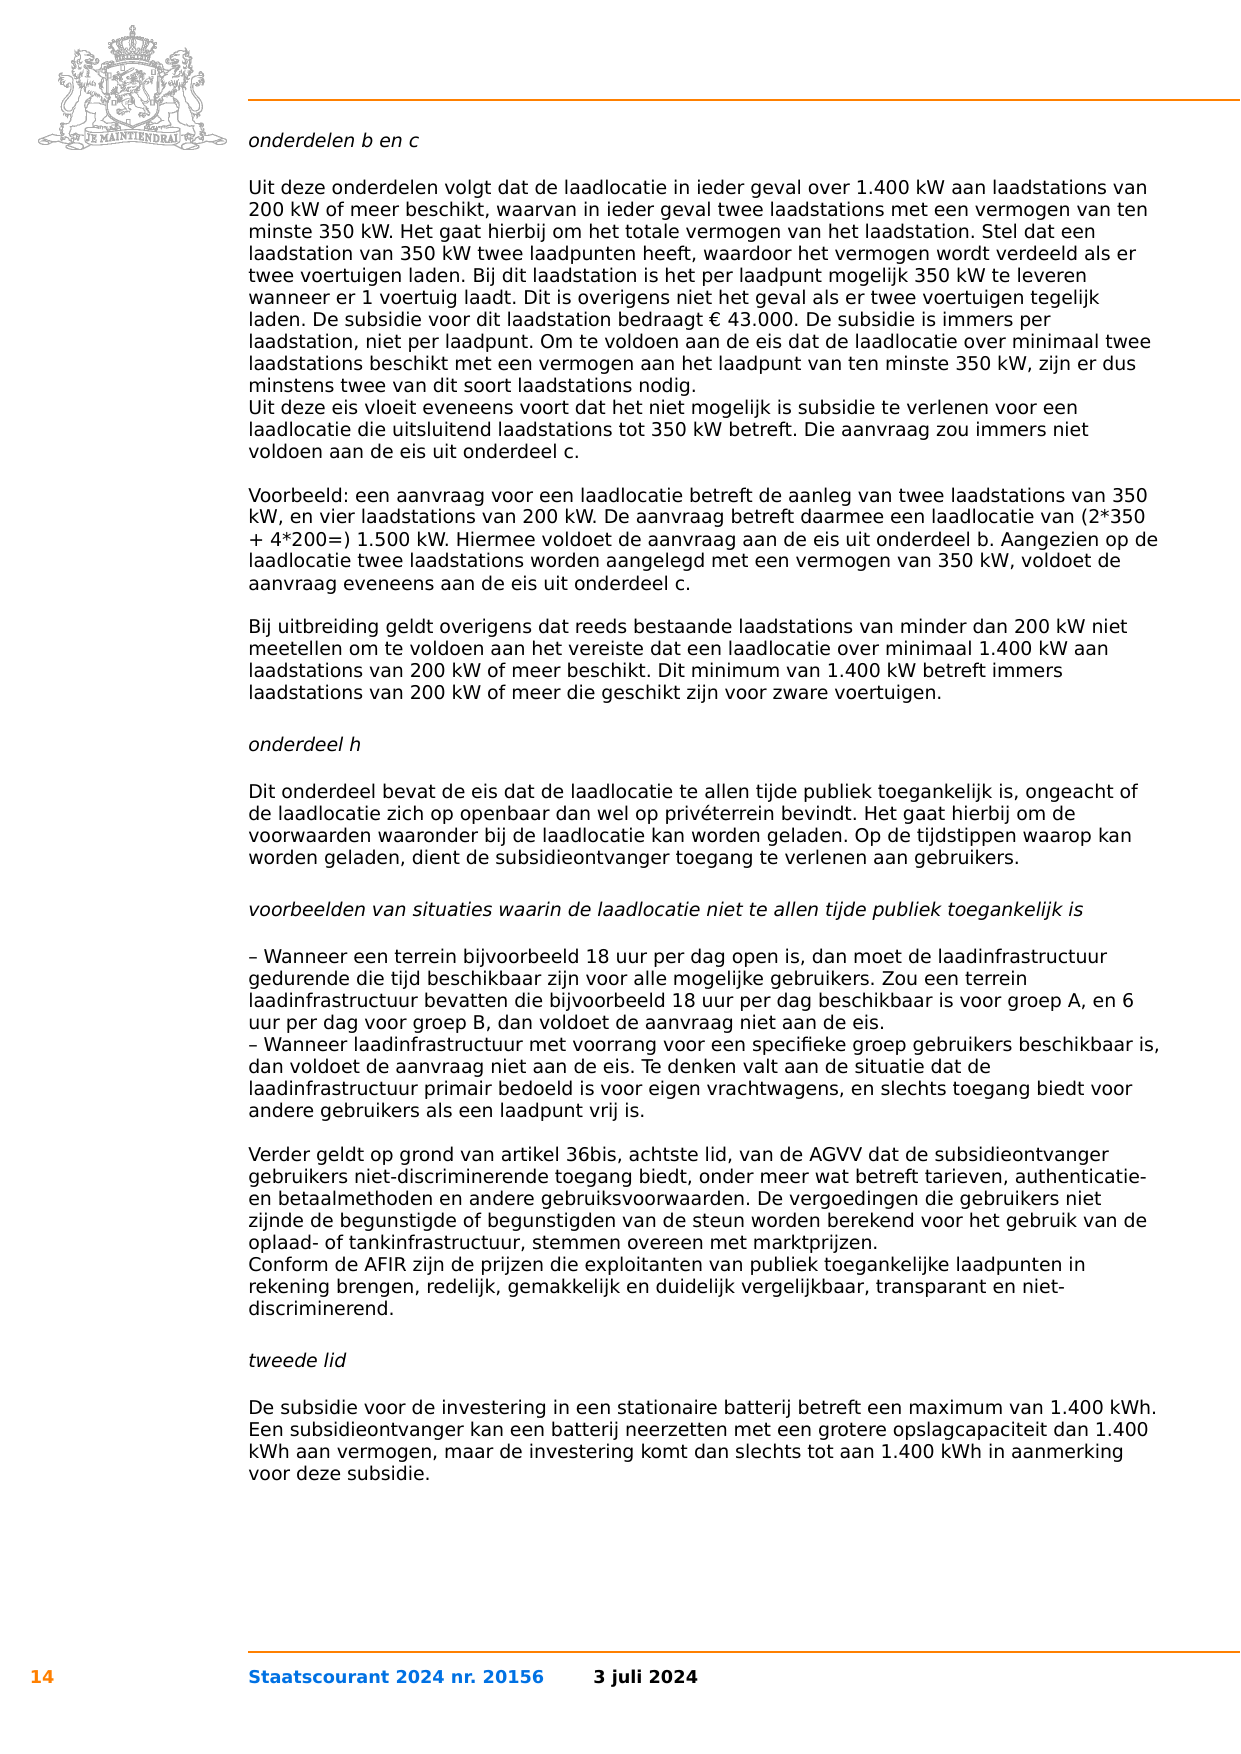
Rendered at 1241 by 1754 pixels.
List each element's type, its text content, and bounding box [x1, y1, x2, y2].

text Bij uitbreiding geldt overigens dat reeds bestaande laadstations van minder dan 200 kW niet meetellen om te voldoen aan het vereiste dat een laadlocatie over minimaal 1.400 kW aan laadstations van 200 kW of meer beschikt. Dit minimum van 1.400 kW betreft immers laadstations van 200 kW of meer die geschikt zijn voor zware voertuigen. [248, 616, 1163, 704]
text Dit onderdeel bevat de eis dat de laadlocatie te allen tijde publiek toegankelijk is, ongeacht of de laadlocatie zich op openbaar dan wel op privéterrein bevindt. Het gaat hierbij om de voorwaarden waaronder bij de laadlocatie kan worden geladen. Op de tijdstippen waarop kan worden geladen, dient de subsidieontvanger toegang te verlenen aan gebruikers. [248, 781, 1163, 869]
picture [38, 25, 227, 150]
text Uit deze eis vloeit eveneens voort dat het niet mogelijk is subsidie te verlenen voor een laadlocatie die uitsluitend laadstations tot 350 kW betreft. Die aanvraag zou immers niet voldoen aan de eis uit onderdeel c. [248, 397, 1163, 463]
subtitle onderdelen b en c [248, 130, 1163, 152]
text Verder geldt op grond van artikel 36bis, achtste lid, van de AGVV dat de subsidieontvanger gebruikers niet-discriminerende toegang biedt, onder meer wat betreft tarieven, authenticatie- en betaalmethoden en andere gebruiksvoorwaarden. De vergoedingen die gebruikers niet zijnde de begunstigde of begunstigden van de steun worden berekend voor het gebruik van de oplaad- of tankinfrastructuur, stemmen overeen met marktprijzen. [248, 1144, 1163, 1254]
text Voorbeeld: een aanvraag voor een laadlocatie betreft de aanleg van twee laadstations van 350 kW, en vier laadstations van 200 kW. De aanvraag betreft daarmee een laadlocatie van (2*350 + 4*200=) 1.500 kW. Hiermee voldoet de aanvraag aan de eis uit onderdeel b. Aangezien op de laadlocatie twee laadstations worden aangelegd met een vermogen van 350 kW, voldoet de aanvraag eveneens aan de eis uit onderdeel c. [248, 484, 1163, 594]
subtitle voorbeelden van situaties waarin de laadlocatie niet te allen tijde publiek toegankelijk is [248, 899, 1163, 921]
text – Wanneer laadinfrastructuur met voorrang voor een specifieke groep gebruikers beschikbaar is, dan voldoet de aanvraag niet aan de eis. Te denken valt aan de situatie dat de laadinfrastructuur primair bedoeld is voor eigen vrachtwagens, en slechts toegang biedt voor andere gebruikers als een laadpunt vrij is. [248, 1034, 1163, 1122]
text – Wanneer een terrein bijvoorbeeld 18 uur per dag open is, dan moet de laadinfrastructuur gedurende die tijd beschikbaar zijn voor alle mogelijke gebruikers. Zou een terrein laadinfrastructuur bevatten die bijvoorbeeld 18 uur per dag beschikbaar is voor groep A, en 6 uur per dag voor groep B, dan voldoet de aanvraag niet aan de eis. [248, 946, 1163, 1034]
subtitle onderdeel h [248, 734, 1163, 756]
text Conform de AFIR zijn de prijzen die exploitanten van publiek toegankelijke laadpunten in rekening brengen, redelijk, gemakkelijk en duidelijk vergelijkbaar, transparant en niet-discriminerend. [248, 1254, 1163, 1319]
subtitle tweede lid [248, 1349, 1163, 1372]
text Uit deze onderdelen volgt dat de laadlocatie in ieder geval over 1.400 kW aan laadstations van 200 kW of meer beschikt, waarvan in ieder geval twee laadstations met een vermogen van ten minste 350 kW. Het gaat hierbij om het totale vermogen van het laadstation. Stel dat een laadstation van 350 kW twee laadpunten heeft, waardoor het vermogen wordt verdeeld als er twee voertuigen laden. Bij dit laadstation is het per laadpunt mogelijk 350 kW te leveren wanneer er 1 voertuig laadt. Dit is overigens niet het geval als er twee voertuigen tegelijk laden. De subsidie voor dit laadstation bedraagt € 43.000. De subsidie is immers per laadstation, niet per laadpunt. Om te voldoen aan de eis dat de laadlocatie over minimaal twee laadstations beschikt met een vermogen aan het laadpunt van ten minste 350 kW, zijn er dus minstens twee van dit soort laadstations nodig. [248, 177, 1163, 397]
text De subsidie voor de investering in een stationaire batterij betreft een maximum van 1.400 kWh. Een subsidieontvanger kan een batterij neerzetten met een grotere opslagcapaciteit dan 1.400 kWh aan vermogen, maar de investering komt dan slechts tot aan 1.400 kWh in aanmerking voor deze subsidie. [248, 1397, 1163, 1484]
